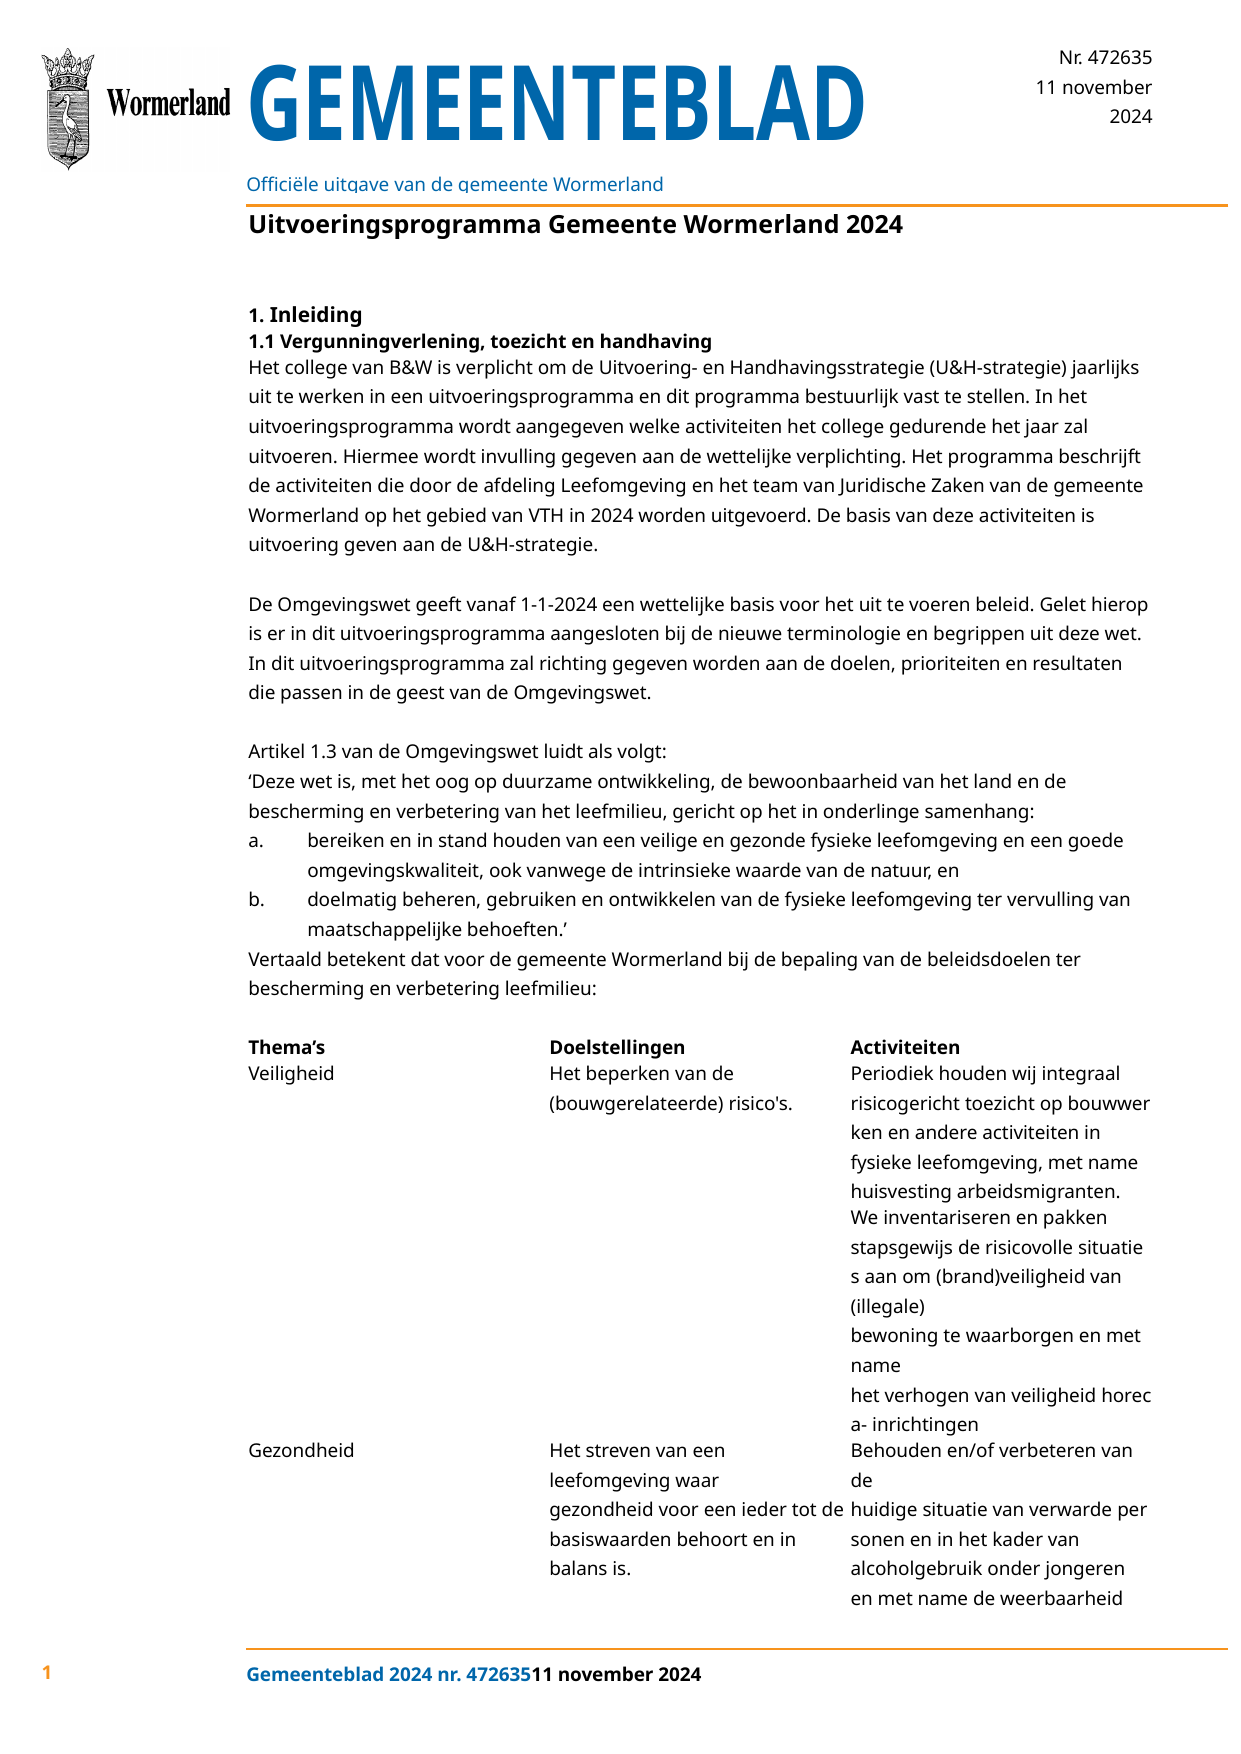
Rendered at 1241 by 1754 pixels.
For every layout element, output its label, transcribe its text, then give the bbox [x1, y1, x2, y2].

text 1.1 Vergunningverlening, toezicht en handhaving [248, 328, 1152, 354]
text Artikel 1.3 van de Omgevingswet luidt als volgt: [248, 739, 1152, 764]
table_header Thema’s [248, 1035, 549, 1060]
picture [41, 47, 231, 172]
table_cell Gezondheid [248, 1437, 549, 1611]
text ‘Deze wet is, met het oog op duurzame ontwikkeling, de bewoonbaarheid van het land en de bescherming en verbetering van het leefmilieu, gericht op het in onderlinge samenhang: [248, 768, 1152, 823]
table_header Doelstellingen [549, 1035, 850, 1060]
table_cell Het beperken van de (bouwgerelateerde) risico's. [549, 1060, 850, 1204]
table_header Activiteiten [850, 1035, 1152, 1060]
table_cell Periodiek houden wij integraal risicogericht toezicht op bouwwerken en andere activiteiten in fysieke leefomgeving, met name huisvesting arbeidsmigranten. [850, 1060, 1152, 1204]
text Vertaald betekent dat voor de gemeente Wormerland bij de bepaling van de beleidsdoelen ter bescherming en verbetering leefmilieu: [248, 946, 1152, 1001]
list doelmatig beheren, gebruiken en ontwikkelen van de fysieke leefomgeving ter vervulling van maatschappelijke behoeften.’ [248, 887, 1152, 942]
table_cell We inventariseren en pakken stapsgewijs de risicovolle situaties aan om (brand)veiligheid van (illegale) bewoning te waarborgen en met name het verhogen van veiligheid horeca- inrichtingen [850, 1204, 1152, 1437]
list bereiken en in stand houden van een veilige en gezonde fysieke leefomgeving en een goede omgevingskwaliteit, ook vanwege de intrinsieke waarde van de natuur, en [248, 827, 1152, 883]
table_cell [549, 1204, 850, 1437]
table_cell Het streven van een leefomgeving waar gezondheid voor een ieder tot de basiswaarden behoort en in balans is. [549, 1437, 850, 1611]
text 1. Inleiding [248, 300, 1152, 328]
table_cell Veiligheid [248, 1060, 549, 1204]
text Het college van B&W is verplicht om de Uitvoering- en Handhavingsstrategie (U&H-strategie) jaarlijks uit te werken in een uitvoeringsprogramma en dit programma bestuurlijk vast te stellen. In het uitvoeringsprogramma wordt aangegeven welke activiteiten het college gedurende het jaar zal uitvoeren. Hiermee wordt invulling gegeven aan de wettelijke verplichting. Het programma beschrijft de activiteiten die door de afdeling Leefomgeving en het team van Juridische Zaken van de gemeente Wormerland op het gebied van VTH in 2024 worden uitgevoerd. De basis van deze activiteiten is uitvoering geven aan de U&H-strategie. [248, 354, 1152, 557]
table_cell [248, 1204, 549, 1437]
text Uitvoeringsprogramma Gemeente Wormerland 2024 [248, 207, 1152, 241]
text De Omgevingswet geeft vanaf 1-1-2024 een wettelijke basis voor het uit te voeren beleid. Gelet hierop is er in dit uitvoeringsprogramma aangesloten bij de nieuwe terminologie en begrippen uit deze wet. In dit uitvoeringsprogramma zal richting gegeven worden aan de doelen, prioriteiten en resultaten die passen in de geest van de Omgevingswet. [248, 591, 1152, 705]
table_cell Behouden en/of verbeteren van de huidige situatie van verwarde personen en in het kader van alcoholgebruik onder jongeren en met name de weerbaarheid [850, 1437, 1152, 1611]
